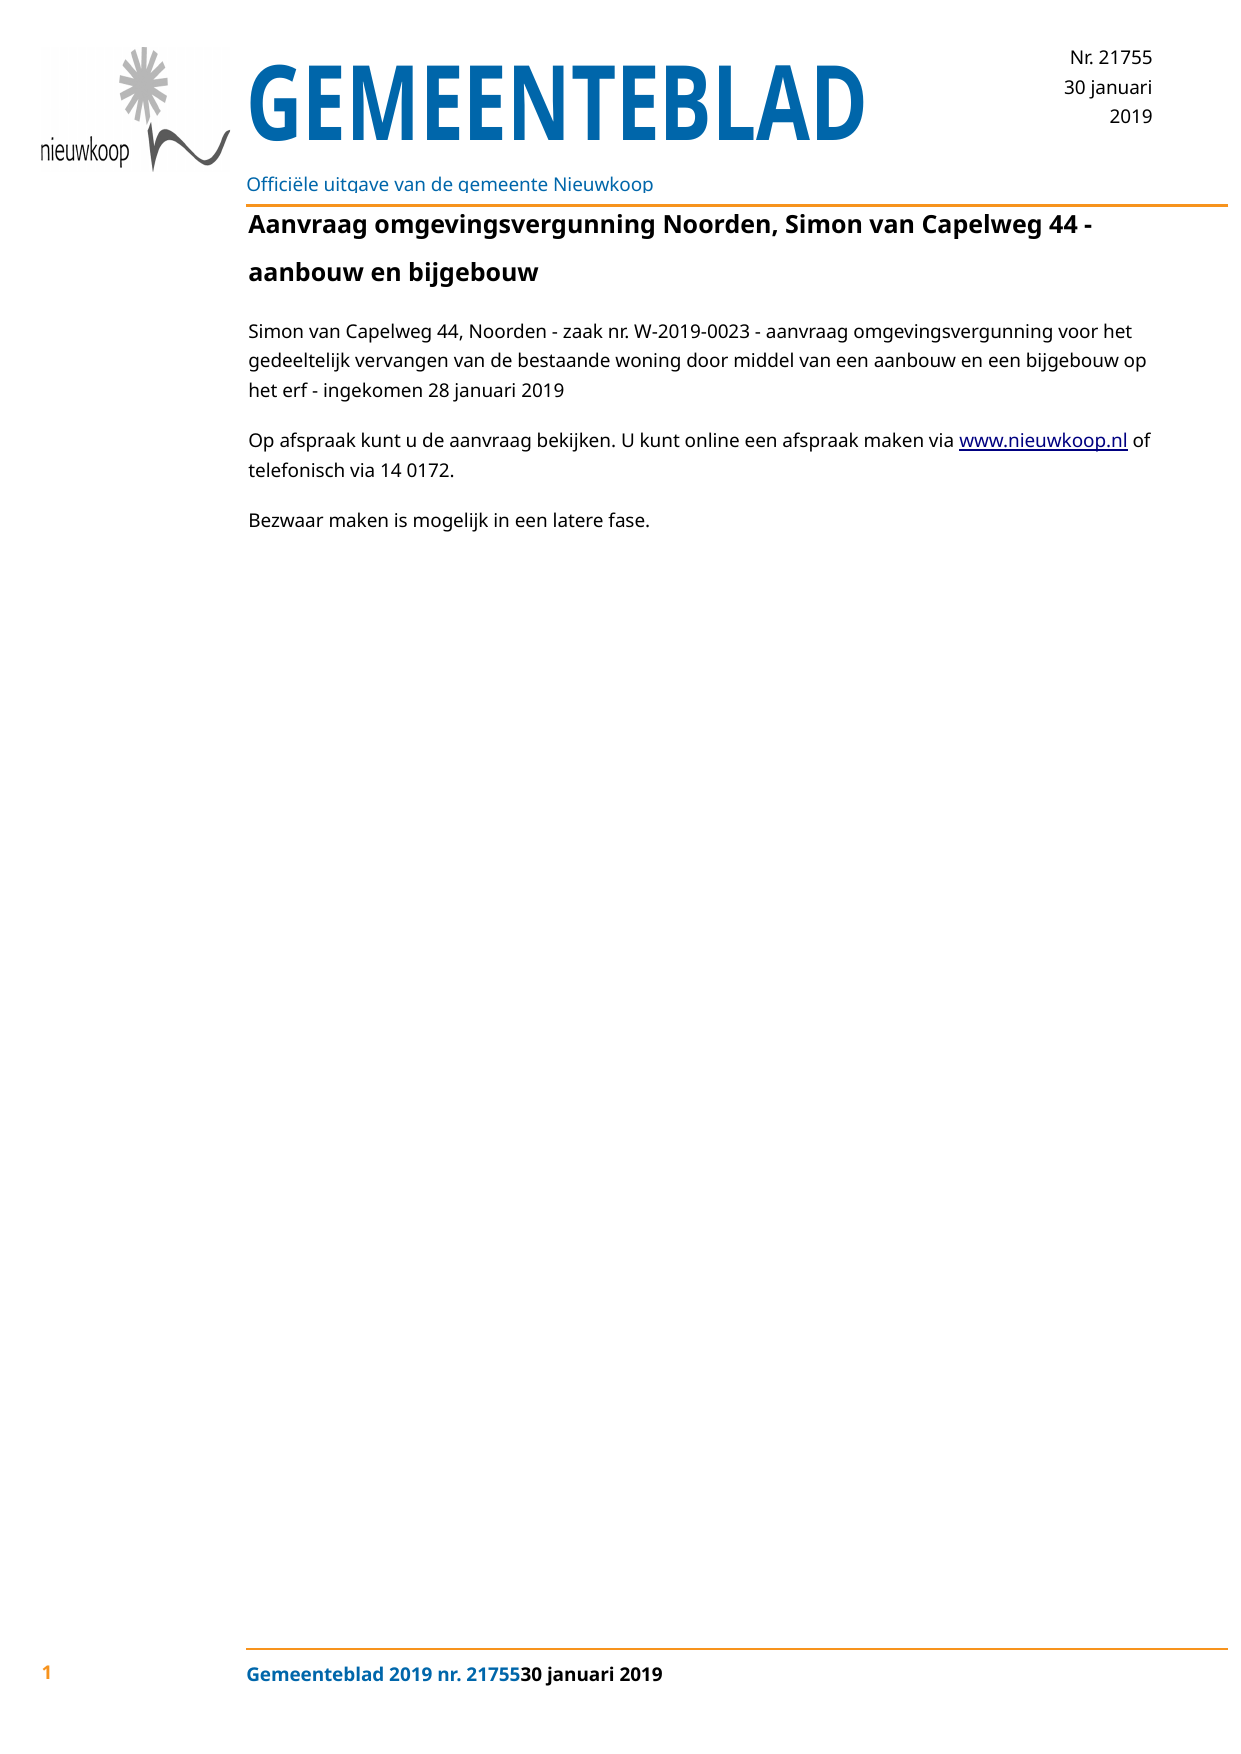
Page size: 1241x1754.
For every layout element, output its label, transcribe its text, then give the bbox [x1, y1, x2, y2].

text Aanvraag omgevingsvergunning Noorden, Simon van Capelweg 44 - aanbouw en bijgebouw [248, 207, 1152, 288]
text Bezwaar maken is mogelijk in een latere fase. [248, 507, 1152, 533]
text Op afspraak kunt u de aanvraag bekijken. U kunt online een afspraak maken via www.nieuwkoop.nl of telefonisch via 14 0172. [248, 427, 1152, 483]
text Simon van Capelweg 44, Noorden - zaak nr. W-2019-0023 - aanvraag omgevingsvergunning voor het gedeeltelijk vervangen van de bestaande woning door middel van een aanbouw en een bijgebouw op het erf - ingekomen 28 januari 2019 [248, 318, 1152, 403]
picture [41, 47, 231, 172]
